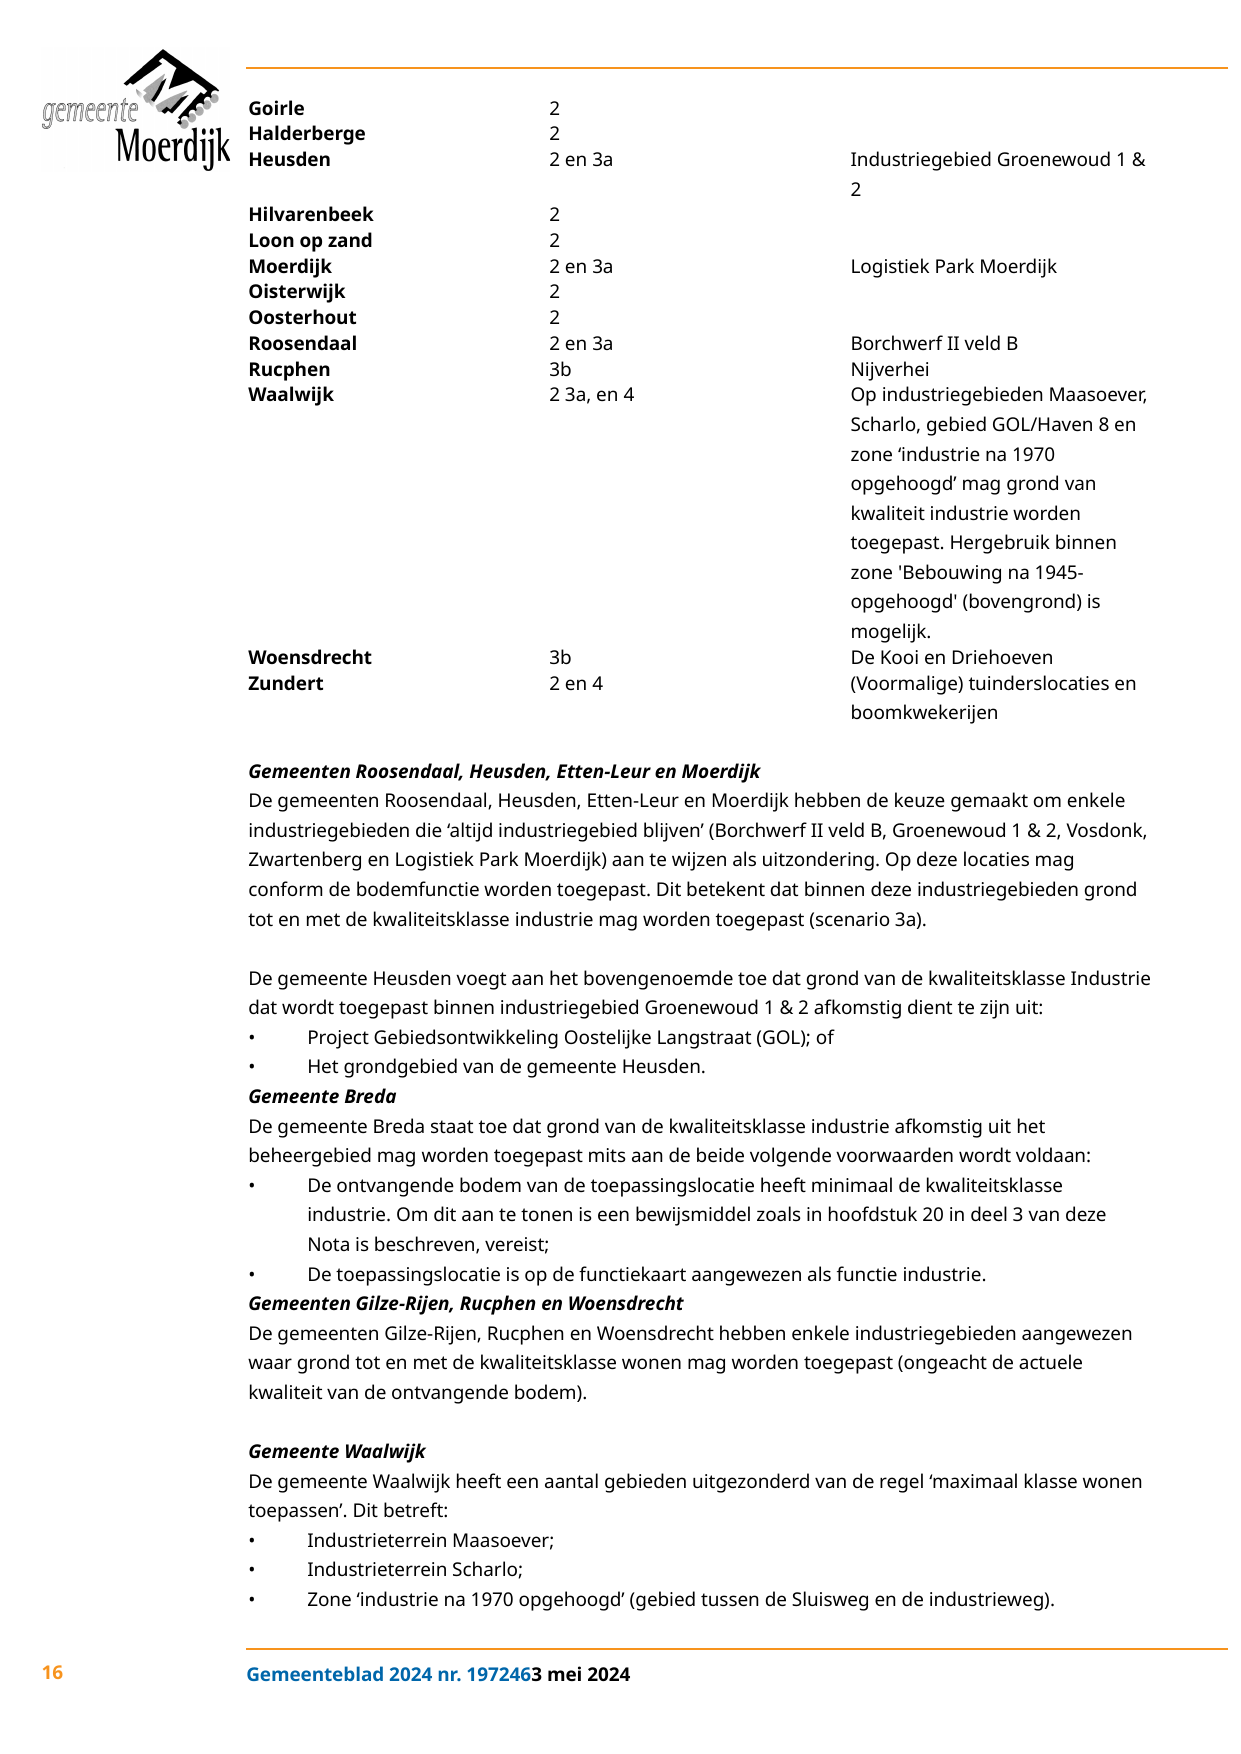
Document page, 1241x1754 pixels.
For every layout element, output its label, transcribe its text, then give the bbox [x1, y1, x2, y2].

list De ontvangende bodem van de toepassingslocatie heeft minimaal de kwaliteitsklasse industrie. Om dit aan te tonen is een bewijsmiddel zoals in hoofdstuk 20 in deel 3 van deze Nota is beschreven, vereist; [248, 1172, 1152, 1257]
list De toepassingslocatie is op de functiekaart aangewezen als functie industrie. [248, 1261, 1152, 1287]
table_cell [850, 202, 1152, 227]
table_cell [850, 305, 1152, 330]
list Zone ‘industrie na 1970 opgehoogd’ (gebied tussen de Sluisweg en de industrieweg). [248, 1586, 1152, 1612]
text De gemeente Heusden voegt aan het bovengenoemde toe dat grond van de kwaliteitsklasse Industrie dat wordt toegepast binnen industriegebied Groenewoud 1 & 2 afkomstig dient te zijn uit: [248, 965, 1152, 1020]
table_cell Woensdrecht [248, 644, 549, 670]
table_cell 2 [549, 202, 850, 227]
text Gemeenten Roosendaal, Heusden, Etten-Leur en Moerdijk [248, 758, 1152, 784]
table_cell Logistiek Park Moerdijk [850, 253, 1152, 279]
table_cell 2 en 3a [549, 146, 850, 202]
table_cell Industriegebied Groenewoud 1 & 2 [850, 146, 1152, 202]
text Gemeenten Gilze-Rijen, Rucphen en Woensdrecht [248, 1290, 1152, 1316]
list Het grondgebied van de gemeente Heusden. [248, 1054, 1152, 1079]
table_cell 2 en 3a [549, 253, 850, 279]
table_cell Op industriegebieden Maasoever, Scharlo, gebied GOL/Haven 8 en zone ‘industrie na 1970 opgehoogd’ mag grond van kwaliteit industrie worden toegepast. Hergebruik binnen zone 'Bebouwing na 1945-opgehoogd' (bovengrond) is mogelijk. [850, 382, 1152, 644]
text De gemeente Waalwijk heeft een aantal gebieden uitgezonderd van de regel ‘maximaal klasse wonen toepassen’. Dit betreft: [248, 1468, 1152, 1523]
list Industrieterrein Scharlo; [248, 1557, 1152, 1582]
table_cell 2 [549, 95, 850, 121]
table_cell 2 en 4 [549, 670, 850, 725]
text Gemeente Waalwijk [248, 1438, 1152, 1464]
table_cell De Kooi en Driehoeven [850, 644, 1152, 670]
table_cell Halderberge [248, 121, 549, 146]
table_cell Goirle [248, 95, 549, 121]
table_cell Borchwerf II veld B [850, 330, 1152, 356]
table_cell 2 [549, 121, 850, 146]
table_cell 2 [549, 279, 850, 304]
text Gemeente Breda [248, 1083, 1152, 1109]
table_cell (Voormalige) tuinderslocaties en boomkwekerijen [850, 670, 1152, 725]
table_cell Waalwijk [248, 382, 549, 644]
table_cell Oosterhout [248, 305, 549, 330]
list Industrieterrein Maasoever; [248, 1527, 1152, 1553]
table_cell [850, 121, 1152, 146]
text De gemeenten Gilze-Rijen, Rucphen en Woensdrecht hebben enkele industriegebieden aangewezen waar grond tot en met de kwaliteitsklasse wonen mag worden toegepast (ongeacht de actuele kwaliteit van de ontvangende bodem). [248, 1320, 1152, 1405]
table_cell 2 [549, 305, 850, 330]
table_cell 2 en 3a [549, 330, 850, 356]
table_cell Moerdijk [248, 253, 549, 279]
table_cell Loon op zand [248, 227, 549, 253]
list Project Gebiedsontwikkeling Oostelijke Langstraat (GOL); of [248, 1024, 1152, 1050]
table_cell Heusden [248, 146, 549, 202]
table_cell Rucphen [248, 356, 549, 382]
table_cell Nijverhei [850, 356, 1152, 382]
text De gemeente Breda staat toe dat grond van de kwaliteitsklasse industrie afkomstig uit het beheergebied mag worden toegepast mits aan de beide volgende voorwaarden wordt voldaan: [248, 1113, 1152, 1168]
table_cell 2 [549, 227, 850, 253]
text De gemeenten Roosendaal, Heusden, Etten-Leur en Moerdijk hebben de keuze gemaakt om enkele industriegebieden die ‘altijd industriegebied blijven’ (Borchwerf II veld B, Groenewoud 1 & 2, Vosdonk, Zwartenberg en Logistiek Park Moerdijk) aan te wijzen als uitzondering. Op deze locaties mag conform de bodemfunctie worden toegepast. Dit betekent dat binnen deze industriegebieden grond tot en met de kwaliteitsklasse industrie mag worden toegepast (scenario 3a). [248, 787, 1152, 932]
table_cell 3b [549, 356, 850, 382]
table_cell Hilvarenbeek [248, 202, 549, 227]
table_cell Zundert [248, 670, 549, 725]
picture [41, 47, 231, 172]
table_cell [850, 95, 1152, 121]
table_cell 2 3a, en 4 [549, 382, 850, 644]
table_cell 3b [549, 644, 850, 670]
table_cell Roosendaal [248, 330, 549, 356]
table_cell [850, 279, 1152, 304]
table_cell [850, 227, 1152, 253]
table_cell Oisterwijk [248, 279, 549, 304]
